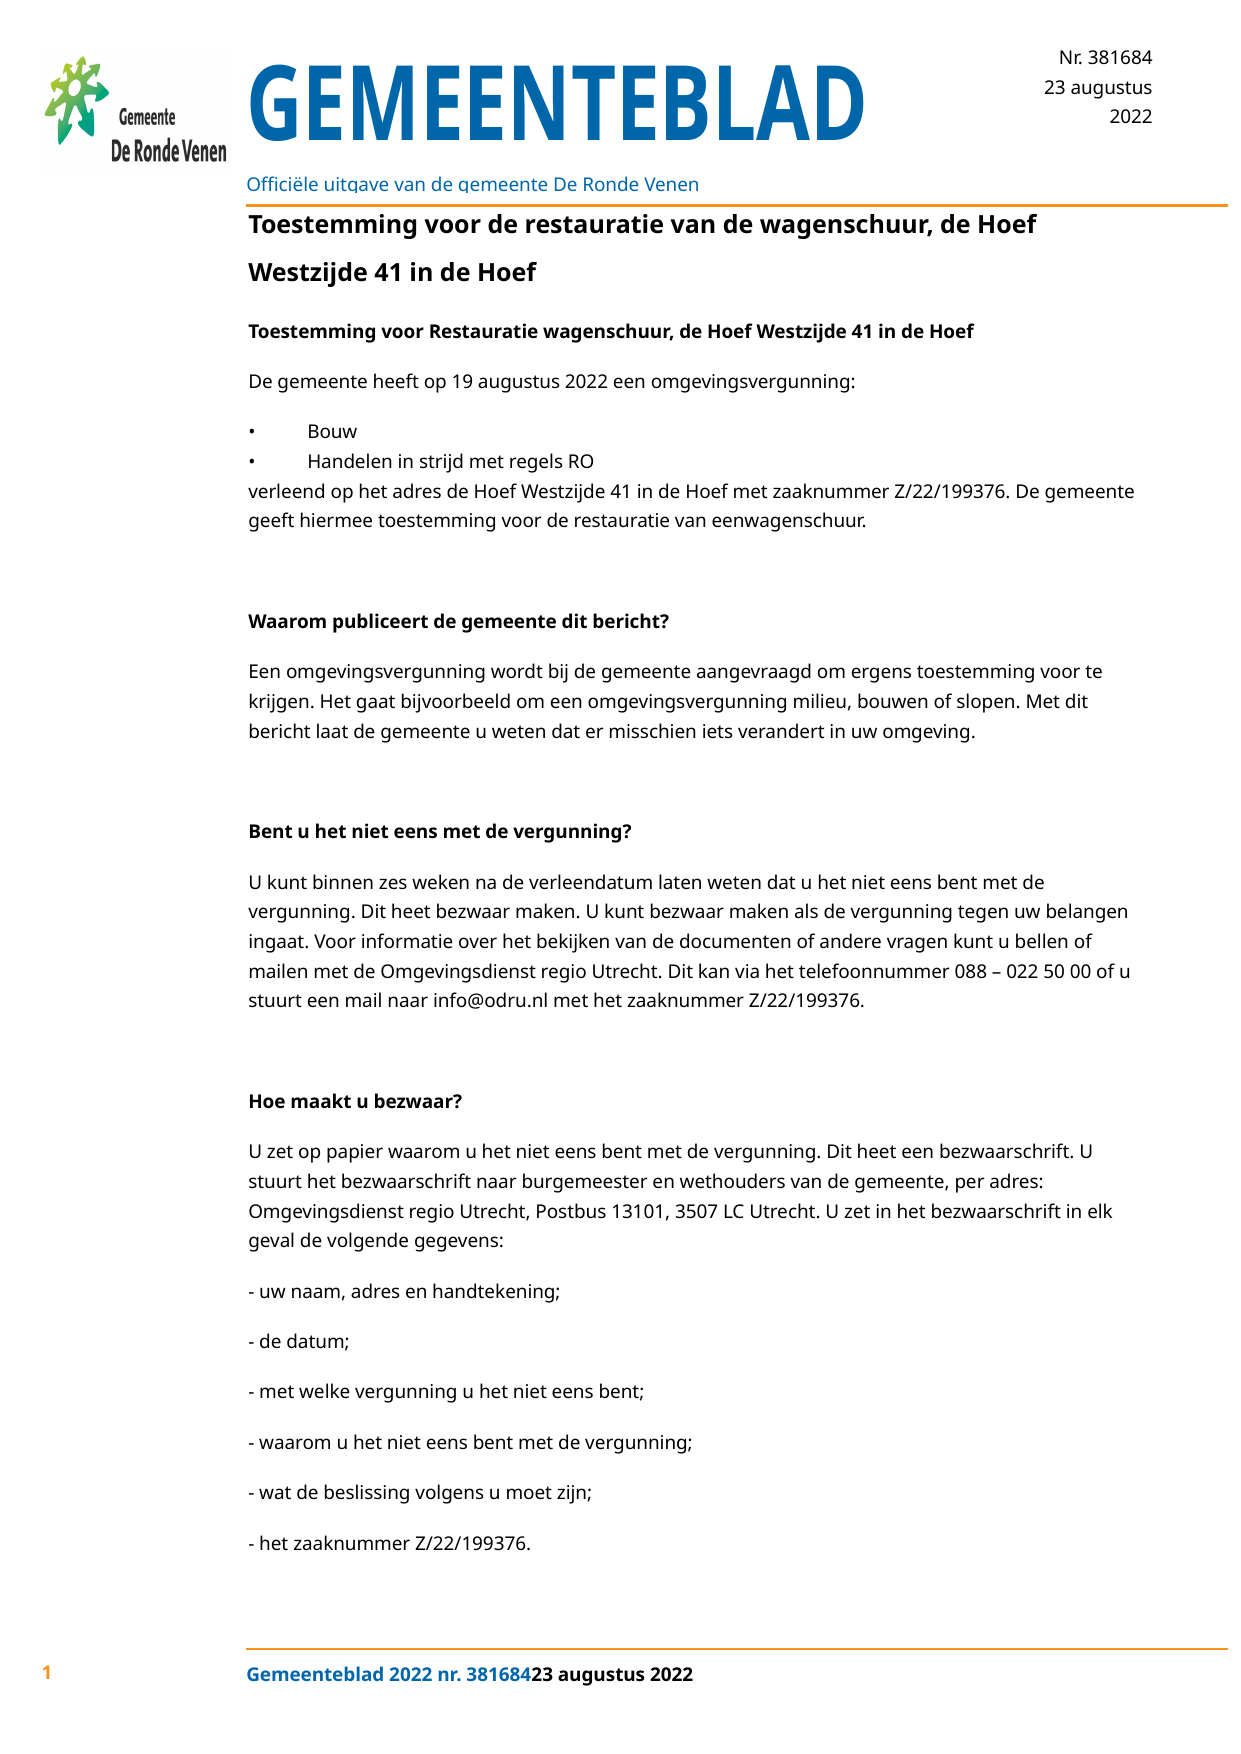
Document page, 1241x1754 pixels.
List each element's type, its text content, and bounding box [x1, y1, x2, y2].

text Waarom publiceert de gemeente dit bericht? [248, 608, 1152, 634]
text - met welke vergunning u het niet eens bent; [248, 1379, 1152, 1404]
text Bent u het niet eens met de vergunning? [248, 819, 1152, 844]
text Toestemming voor de restauratie van de wagenschuur, de Hoef Westzijde 41 in de Hoef [248, 207, 1152, 288]
text Een omgevingsvergunning wordt bij de gemeente aangevraagd om ergens toestemming voor te krijgen. Het gaat bijvoorbeeld om een omgevingsvergunning milieu, bouwen of slopen. Met dit bericht laat de gemeente u weten dat er misschien iets verandert in uw omgeving. [248, 659, 1152, 744]
list Handelen in strijd met regels RO [248, 448, 1152, 474]
text verleend op het adres de Hoef Westzijde 41 in de Hoef met zaaknummer Z/22/199376. De gemeente geeft hiermee toestemming voor de restauratie van eenwagenschuur. [248, 478, 1152, 533]
text Toestemming voor Restauratie wagenschuur, de Hoef Westzijde 41 in de Hoef [248, 318, 1152, 344]
text - de datum; [248, 1328, 1152, 1354]
text U zet op papier waarom u het niet eens bent met de vergunning. Dit heet een bezwaarschrift. U stuurt het bezwaarschrift naar burgemeester en wethouders van de gemeente, per adres: Omgevingsdienst regio Utrecht, Postbus 13101, 3507 LC Utrecht. U zet in het bezwaarschrift in elk geval de volgende gegevens: [248, 1139, 1152, 1253]
picture [41, 47, 231, 172]
text De gemeente heeft op 19 augustus 2022 een omgevingsvergunning: [248, 368, 1152, 394]
text Hoe maakt u bezwaar? [248, 1088, 1152, 1114]
text - wat de beslissing volgens u moet zijn; [248, 1479, 1152, 1505]
text - waarom u het niet eens bent met de vergunning; [248, 1429, 1152, 1455]
text - uw naam, adres en handtekening; [248, 1278, 1152, 1304]
text U kunt binnen zes weken na de verleendatum laten weten dat u het niet eens bent met de vergunning. Dit heet bezwaar maken. U kunt bezwaar maken als de vergunning tegen uw belangen ingaat. Voor informatie over het bekijken van de documenten of andere vragen kunt u bellen of mailen met de Omgevingsdienst regio Utrecht. Dit kan via het telefoonnummer 088 – 022 50 00 of u stuurt een mail naar info@odru.nl met het zaaknummer Z/22/199376. [248, 869, 1152, 1013]
list Bouw [248, 419, 1152, 444]
text - het zaaknummer Z/22/199376. [248, 1530, 1152, 1556]
